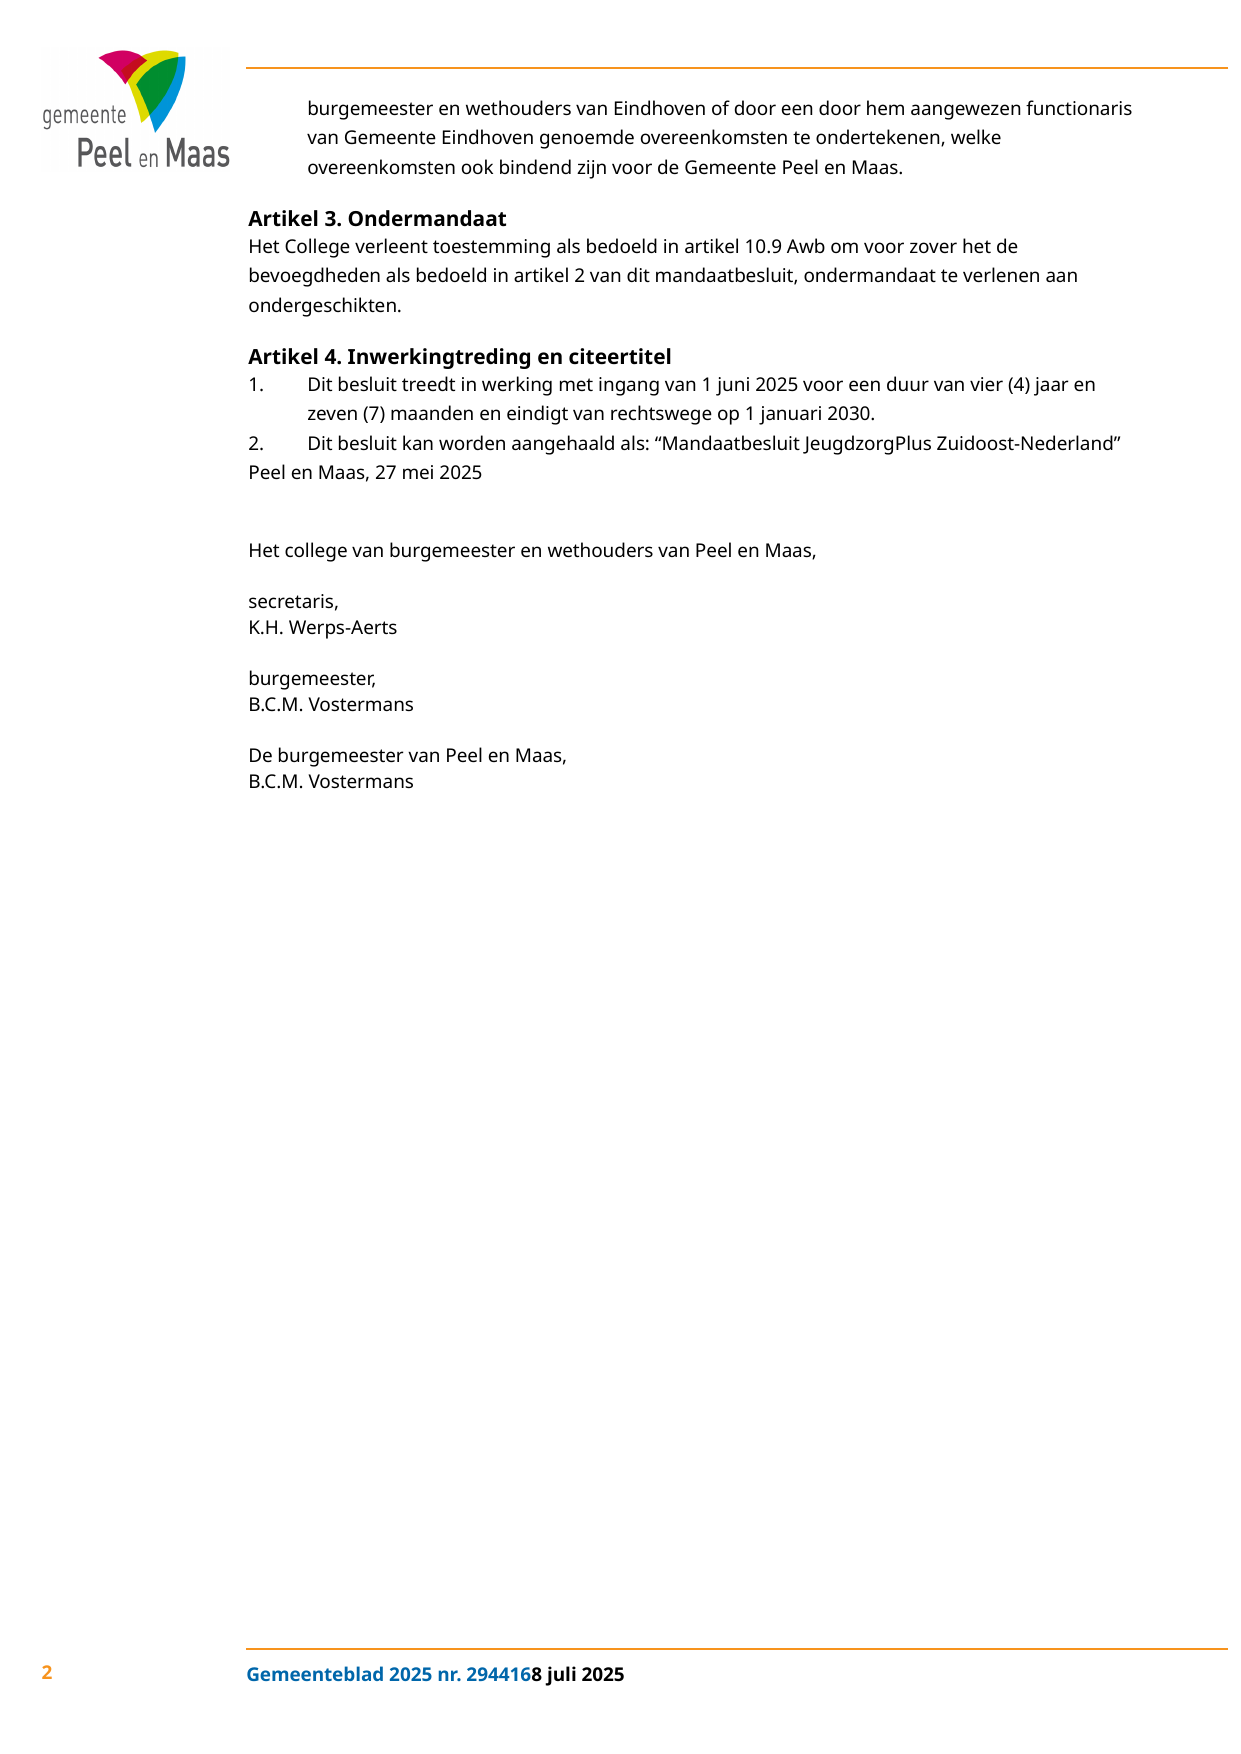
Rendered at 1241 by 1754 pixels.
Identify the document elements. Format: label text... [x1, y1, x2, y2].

text Het college van burgemeester en wethouders van Peel en Maas, [248, 537, 1152, 562]
text B.C.M. Vostermans [248, 691, 1152, 717]
text De burgemeester van Peel en Maas, [248, 743, 1152, 768]
text secretaris, [248, 588, 1152, 614]
list burgemeester en wethouders van Eindhoven of door een door hem aangewezen functionaris van Gemeente Eindhoven genoemde overeenkomsten te ondertekenen, welke overeenkomsten ook bindend zijn voor de Gemeente Peel en Maas. [248, 95, 1152, 180]
text Artikel 4. Inwerkingtreding en citeertitel [248, 342, 1152, 371]
text B.C.M. Vostermans [248, 768, 1152, 794]
text Peel en Maas, 27 mei 2025 [248, 459, 1152, 485]
text burgemeester, [248, 665, 1152, 691]
list Dit besluit kan worden aangehaald als: “Mandaatbesluit JeugdzorgPlus Zuidoost-Nederland” [248, 430, 1152, 456]
text K.H. Werps-Aerts [248, 614, 1152, 640]
picture [41, 47, 231, 172]
text Artikel 3. Ondermandaat [248, 204, 1152, 233]
text Het College verleent toestemming als bedoeld in artikel 10.9 Awb om voor zover het de bevoegdheden als bedoeld in artikel 2 van dit mandaatbesluit, ondermandaat te verlenen aan ondergeschikten. [248, 233, 1152, 318]
list Dit besluit treedt in werking met ingang van 1 juni 2025 voor een duur van vier (4) jaar en zeven (7) maanden en eindigt van rechtswege op 1 januari 2030. [248, 371, 1152, 426]
